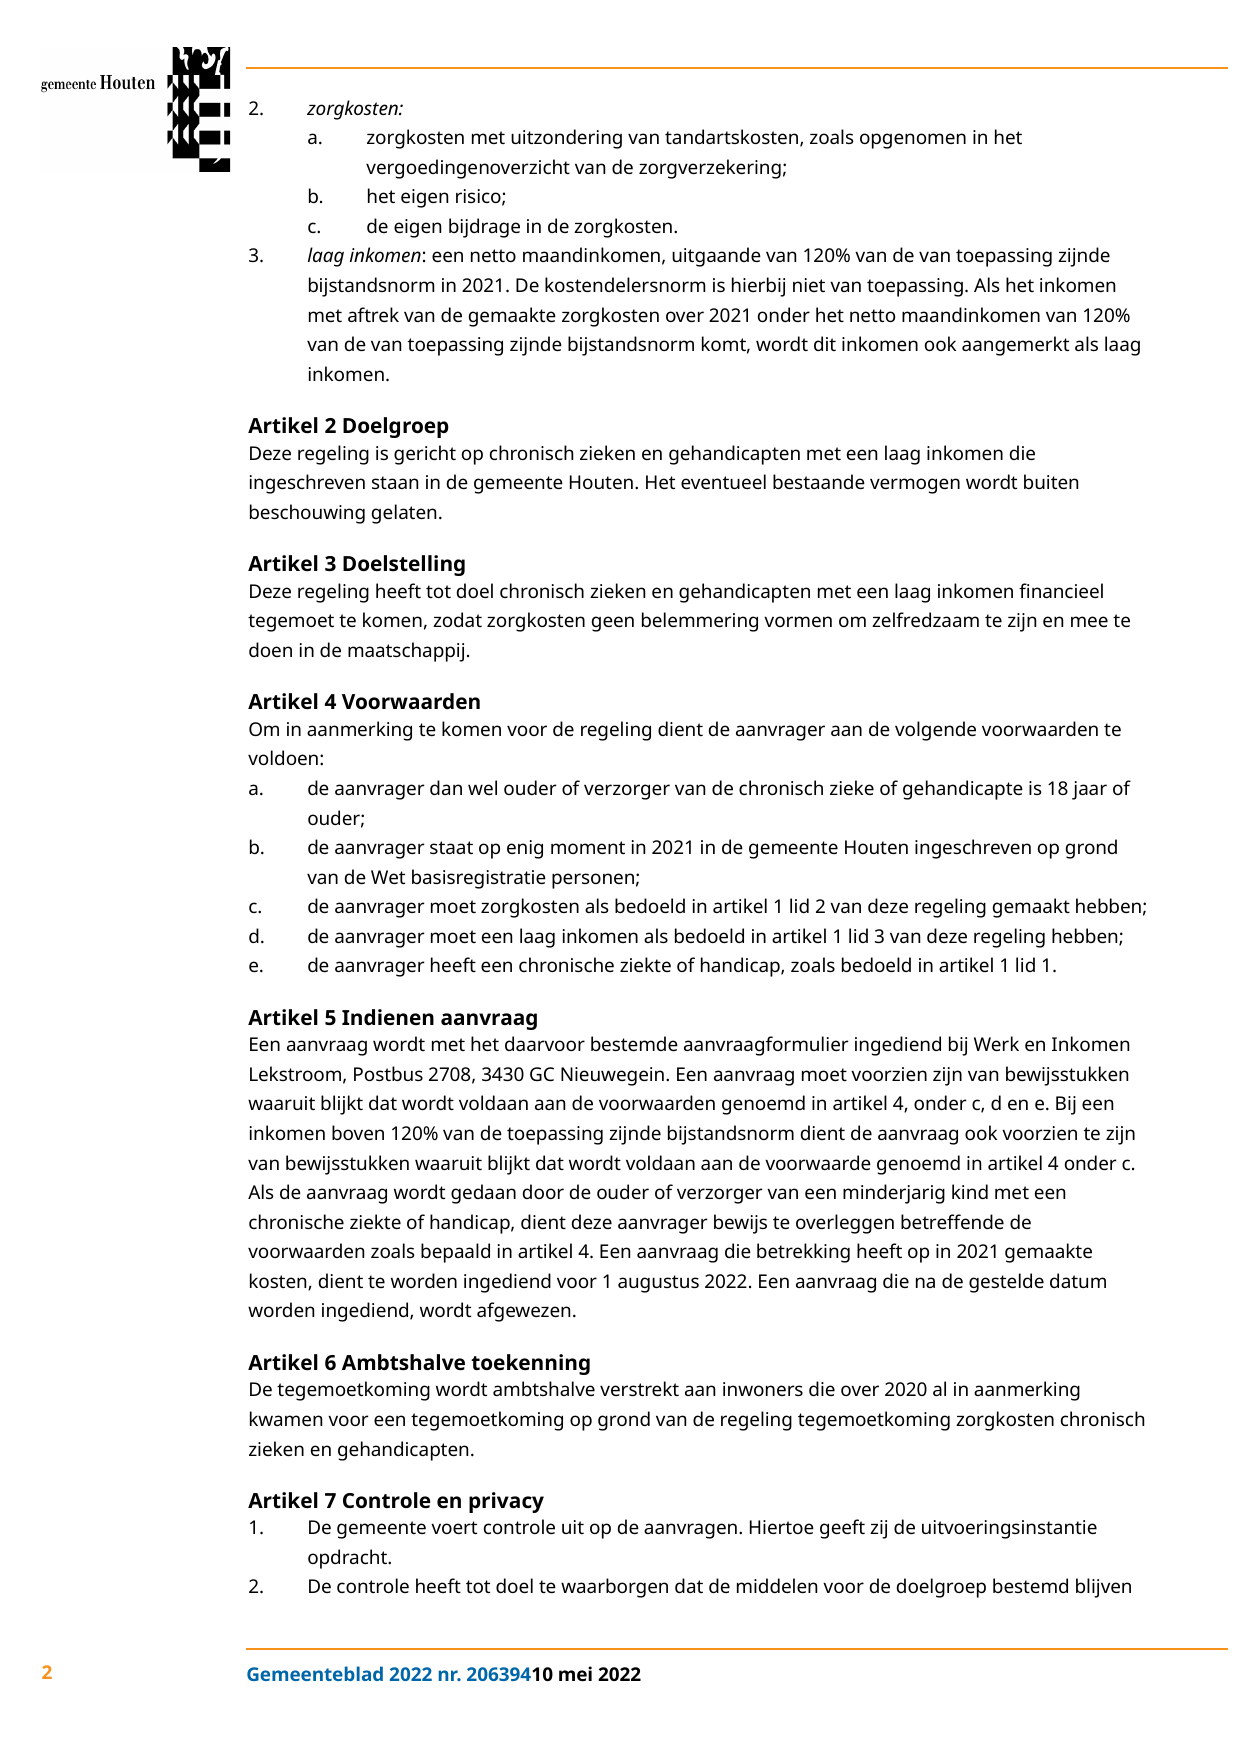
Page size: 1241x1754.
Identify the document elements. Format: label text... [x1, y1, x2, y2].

list de aanvrager moet een laag inkomen als bedoeld in artikel 1 lid 3 van deze regeling hebben; [248, 923, 1152, 949]
text Artikel 4 Voorwaarden [248, 687, 1152, 716]
list de aanvrager moet zorgkosten als bedoeld in artikel 1 lid 2 van deze regeling gemaakt hebben; [248, 893, 1152, 919]
text Om in aanmerking te komen voor de regeling dient de aanvrager aan de volgende voorwaarden te voldoen: [248, 716, 1152, 771]
list de aanvrager staat op enig moment in 2021 in de gemeente Houten ingeschreven op grond van de Wet basisregistratie personen; [248, 834, 1152, 889]
text Artikel 6 Ambtshalve toekenning [248, 1348, 1152, 1377]
list de aanvrager heeft een chronische ziekte of handicap, zoals bedoeld in artikel 1 lid 1. [248, 953, 1152, 978]
list laag inkomen: een netto maandinkomen, uitgaande van 120% van de van toepassing zijnde bijstandsnorm in 2021. De kostendelersnorm is hierbij niet van toepassing. Als het inkomen met aftrek van de gemaakte zorgkosten over 2021 onder het netto maandinkomen van 120% van de van toepassing zijnde bijstandsnorm komt, wordt dit inkomen ook aangemerkt als laag inkomen. [248, 243, 1152, 387]
text Artikel 3 Doelstelling [248, 549, 1152, 578]
text Artikel 5 Indienen aanvraag [248, 1003, 1152, 1031]
list de eigen bijdrage in de zorgkosten. [307, 213, 1152, 239]
list de aanvrager dan wel ouder of verzorger van de chronisch zieke of gehandicapte is 18 jaar of ouder; [248, 775, 1152, 830]
text Artikel 2 Doelgroep [248, 411, 1152, 440]
text Deze regeling is gericht op chronisch zieken en gehandicapten met een laag inkomen die ingeschreven staan in de gemeente Houten. Het eventueel bestaande vermogen wordt buiten beschouwing gelaten. [248, 440, 1152, 525]
list het eigen risico; [307, 183, 1152, 209]
list zorgkosten met uitzondering van tandartskosten, zoals opgenomen in het vergoedingenoverzicht van de zorgverzekering; [307, 124, 1152, 180]
text Een aanvraag wordt met het daarvoor bestemde aanvraagformulier ingediend bij Werk en Inkomen Lekstroom, Postbus 2708, 3430 GC Nieuwegein. Een aanvraag moet voorzien zijn van bewijsstukken waaruit blijkt dat wordt voldaan aan de voorwaarden genoemd in artikel 4, onder c, d en e. Bij een inkomen boven 120% van de toepassing zijnde bijstandsnorm dient de aanvraag ook voorzien te zijn van bewijsstukken waaruit blijkt dat wordt voldaan aan de voorwaarde genoemd in artikel 4 onder c. Als de aanvraag wordt gedaan door de ouder of verzorger van een minderjarig kind met een chronische ziekte of handicap, dient deze aanvrager bewijs te overleggen betreffende de voorwaarden zoals bepaald in artikel 4. Een aanvraag die betrekking heeft op in 2021 gemaakte kosten, dient te worden ingediend voor 1 augustus 2022. Een aanvraag die na de gestelde datum worden ingediend, wordt afgewezen. [248, 1031, 1152, 1323]
list zorgkosten: [248, 95, 1152, 121]
list De controle heeft tot doel te waarborgen dat de middelen voor de doelgroep bestemd blijven [248, 1574, 1152, 1599]
text Deze regeling heeft tot doel chronisch zieken en gehandicapten met een laag inkomen financieel tegemoet te komen, zodat zorgkosten geen belemmering vormen om zelfredzaam te zijn en mee te doen in de maatschappij. [248, 578, 1152, 663]
picture [41, 47, 231, 172]
text Artikel 7 Controle en privacy [248, 1486, 1152, 1514]
list De gemeente voert controle uit op de aanvragen. Hiertoe geeft zij de uitvoeringsinstantie opdracht. [248, 1514, 1152, 1570]
text De tegemoetkoming wordt ambtshalve verstrekt aan inwoners die over 2020 al in aanmerking kwamen voor een tegemoetkoming op grond van de regeling tegemoetkoming zorgkosten chronisch zieken en gehandicapten. [248, 1377, 1152, 1461]
